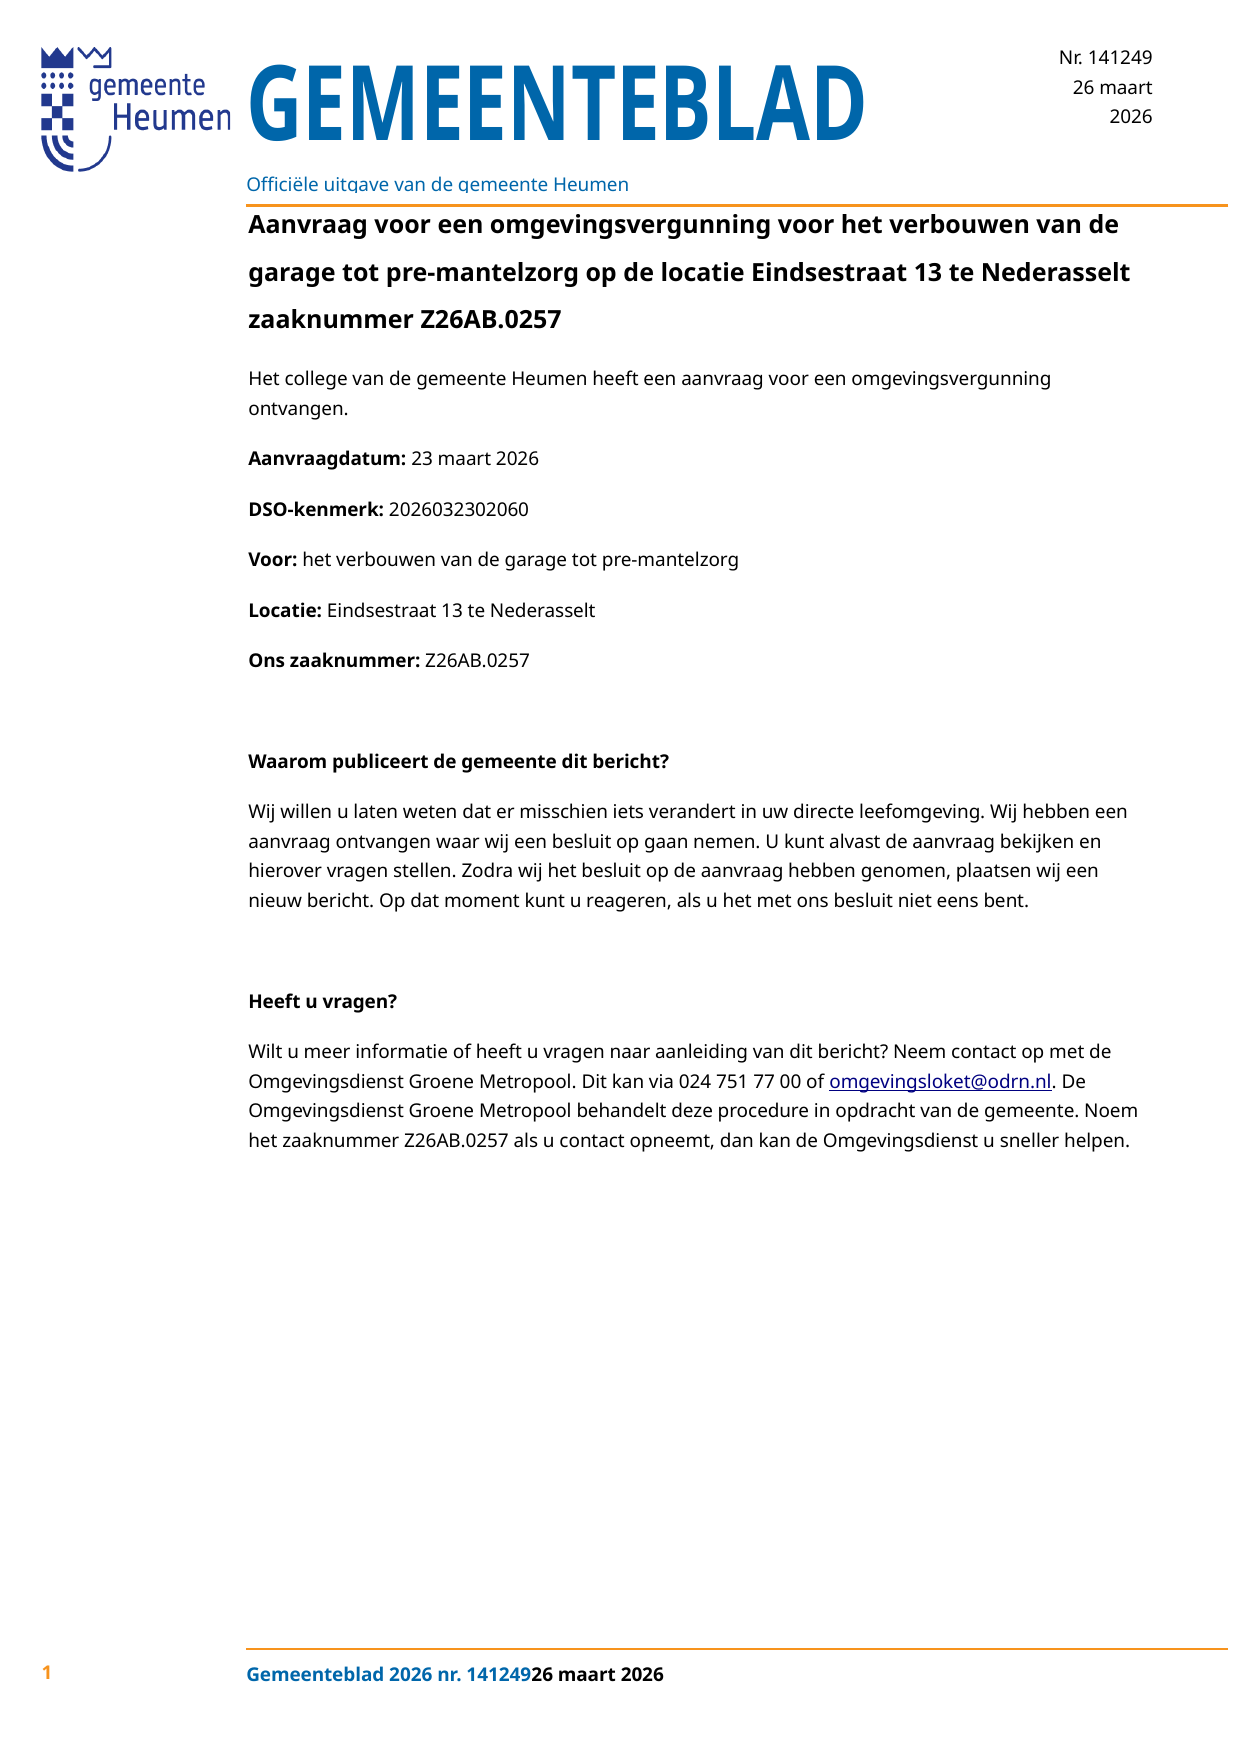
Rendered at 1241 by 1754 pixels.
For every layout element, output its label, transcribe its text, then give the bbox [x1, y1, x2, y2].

text Aanvraagdatum: 23 maart 2026 [248, 446, 1152, 471]
text Locatie: Eindsestraat 13 te Nederasselt [248, 597, 1152, 622]
text Heeft u vragen? [248, 988, 1152, 1014]
text Wij willen u laten weten dat er misschien iets verandert in uw directe leefomgeving. Wij hebben een aanvraag ontvangen waar wij een besluit op gaan nemen. U kunt alvast de aanvraag bekijken en hierover vragen stellen. Zodra wij het besluit op de aanvraag hebben genomen, plaatsen wij een nieuw bericht. Op dat moment kunt u reageren, als u het met ons besluit niet eens bent. [248, 798, 1152, 913]
text Wilt u meer informatie of heeft u vragen naar aanleiding van dit bericht? Neem contact op met de Omgevingsdienst Groene Metropool. Dit kan via 024 751 77 00 of omgevingsloket@odrn.nl. De Omgevingsdienst Groene Metropool behandelt deze procedure in opdracht van de gemeente. Noem het zaaknummer Z26AB.0257 als u contact opneemt, dan kan de Omgevingsdienst u sneller helpen. [248, 1038, 1152, 1153]
text DSO-kenmerk: 2026032302060 [248, 496, 1152, 522]
text Ons zaaknummer: Z26AB.0257 [248, 647, 1152, 673]
text Aanvraag voor een omgevingsvergunning voor het verbouwen van de garage tot pre-mantelzorg op de locatie Eindsestraat 13 te Nederasselt zaaknummer Z26AB.0257 [248, 207, 1152, 336]
text Voor: het verbouwen van de garage tot pre-mantelzorg [248, 546, 1152, 572]
text Waarom publiceert de gemeente dit bericht? [248, 748, 1152, 774]
picture [41, 47, 231, 172]
text Het college van de gemeente Heumen heeft een aanvraag voor een omgevingsvergunning ontvangen. [248, 366, 1152, 421]
